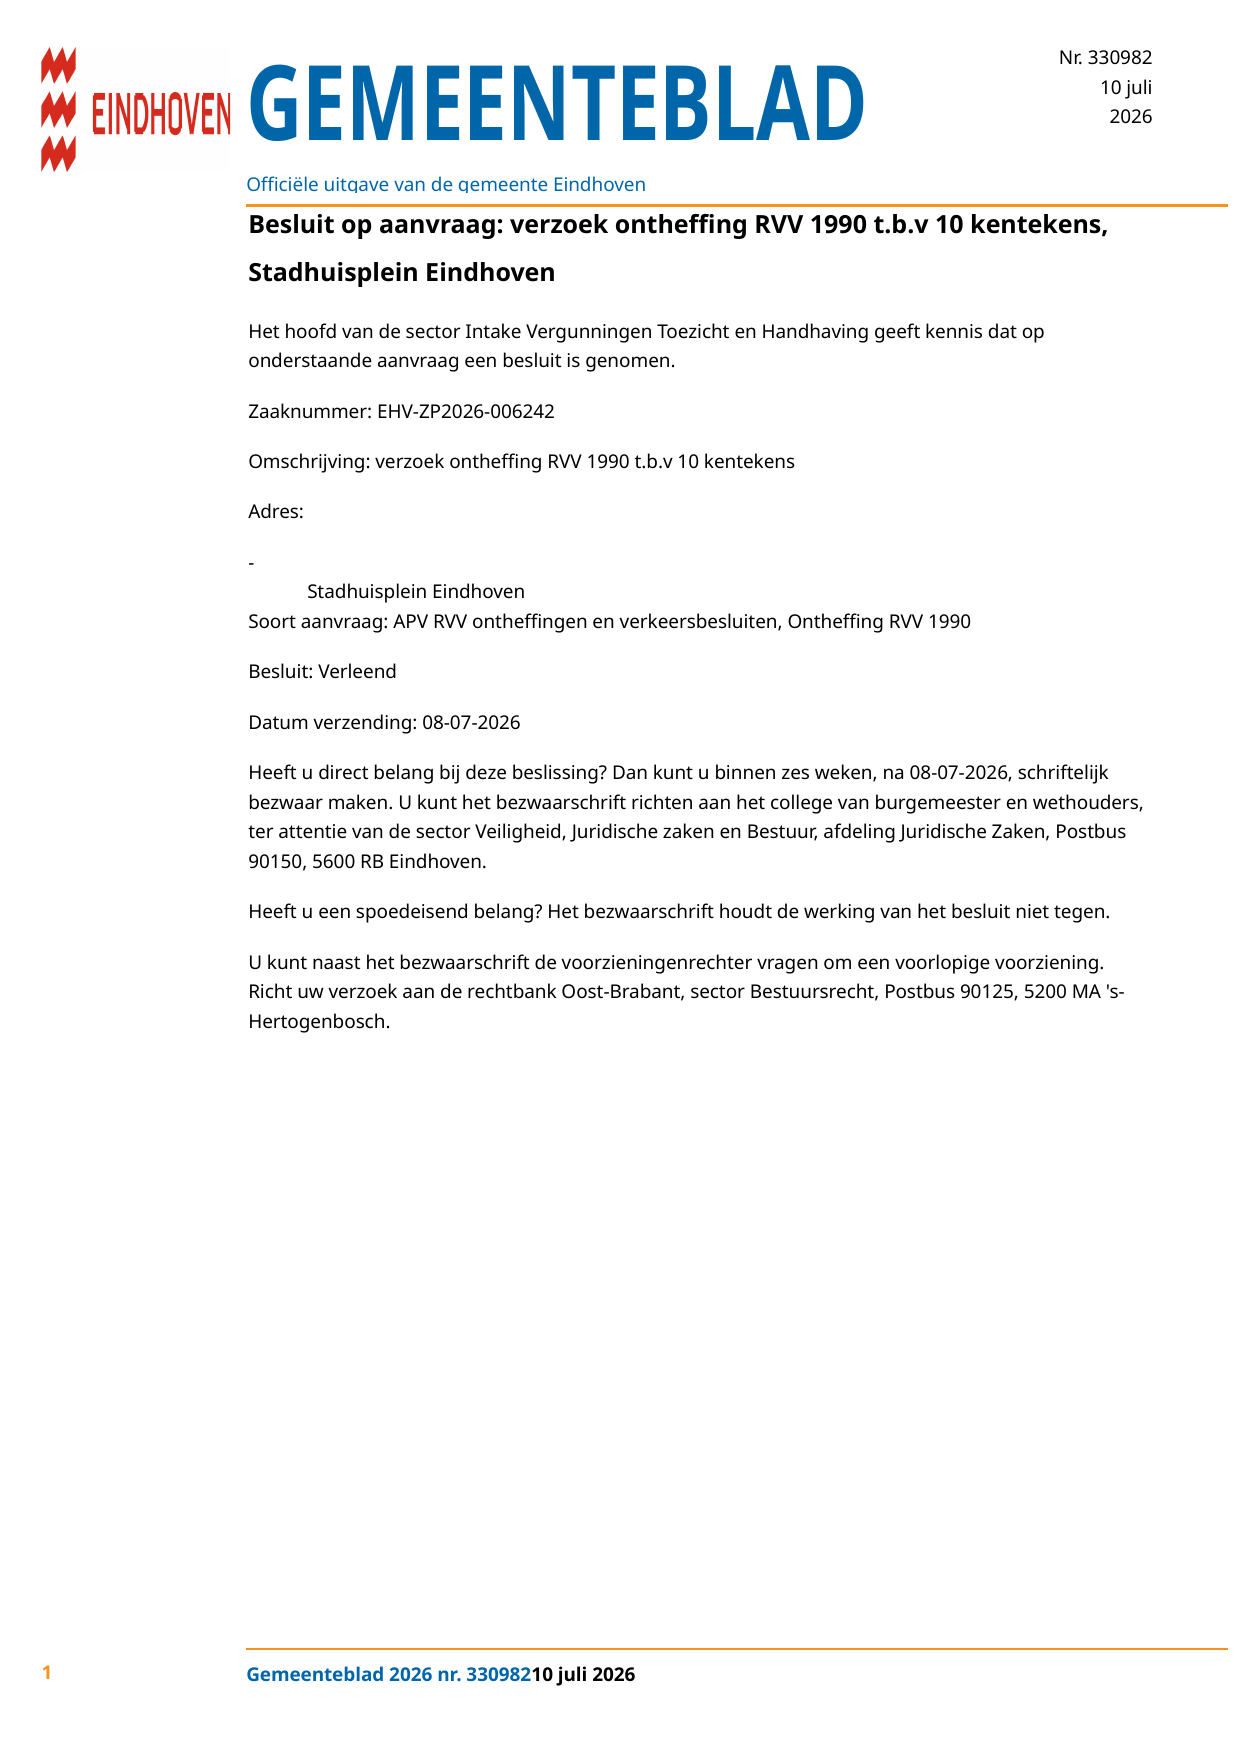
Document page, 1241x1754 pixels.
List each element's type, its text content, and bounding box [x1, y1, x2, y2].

text Zaaknummer: EHV-ZP2026-006242 [248, 398, 1152, 424]
text Datum verzending: 08-07-2026 [248, 709, 1152, 735]
text Soort aanvraag: APV RVV ontheffingen en verkeersbesluiten, Ontheffing RVV 1990 [248, 608, 1152, 634]
text U kunt naast het bezwaarschrift de voorzieningenrechter vragen om een voorlopige voorziening. Richt uw verzoek aan de rechtbank Oost-Brabant, sector Bestuursrecht, Postbus 90125, 5200 MA 's-Hertogenbosch. [248, 949, 1152, 1034]
text Heeft u direct belang bij deze beslissing? Dan kunt u binnen zes weken, na 08-07-2026, schriftelijk bezwaar maken. U kunt het bezwaarschrift richten aan het college van burgemeester en wethouders, ter attentie van de sector Veiligheid, Juridische zaken en Bestuur, afdeling Juridische Zaken, Postbus 90150, 5600 RB Eindhoven. [248, 759, 1152, 874]
picture [41, 47, 231, 172]
text Besluit op aanvraag: verzoek ontheffing RVV 1990 t.b.v 10 kentekens, Stadhuisplein Eindhoven [248, 207, 1152, 288]
text Adres: [248, 499, 1152, 524]
text Het hoofd van de sector Intake Vergunningen Toezicht en Handhaving geeft kennis dat op onderstaande aanvraag een besluit is genomen. [248, 318, 1152, 373]
text Omschrijving: verzoek ontheffing RVV 1990 t.b.v 10 kentekens [248, 448, 1152, 474]
text Heeft u een spoedeisend belang? Het bezwaarschrift houdt de werking van het besluit niet tegen. [248, 899, 1152, 924]
text Besluit: Verleend [248, 659, 1152, 684]
list Stadhuisplein Eindhoven [248, 579, 1152, 604]
